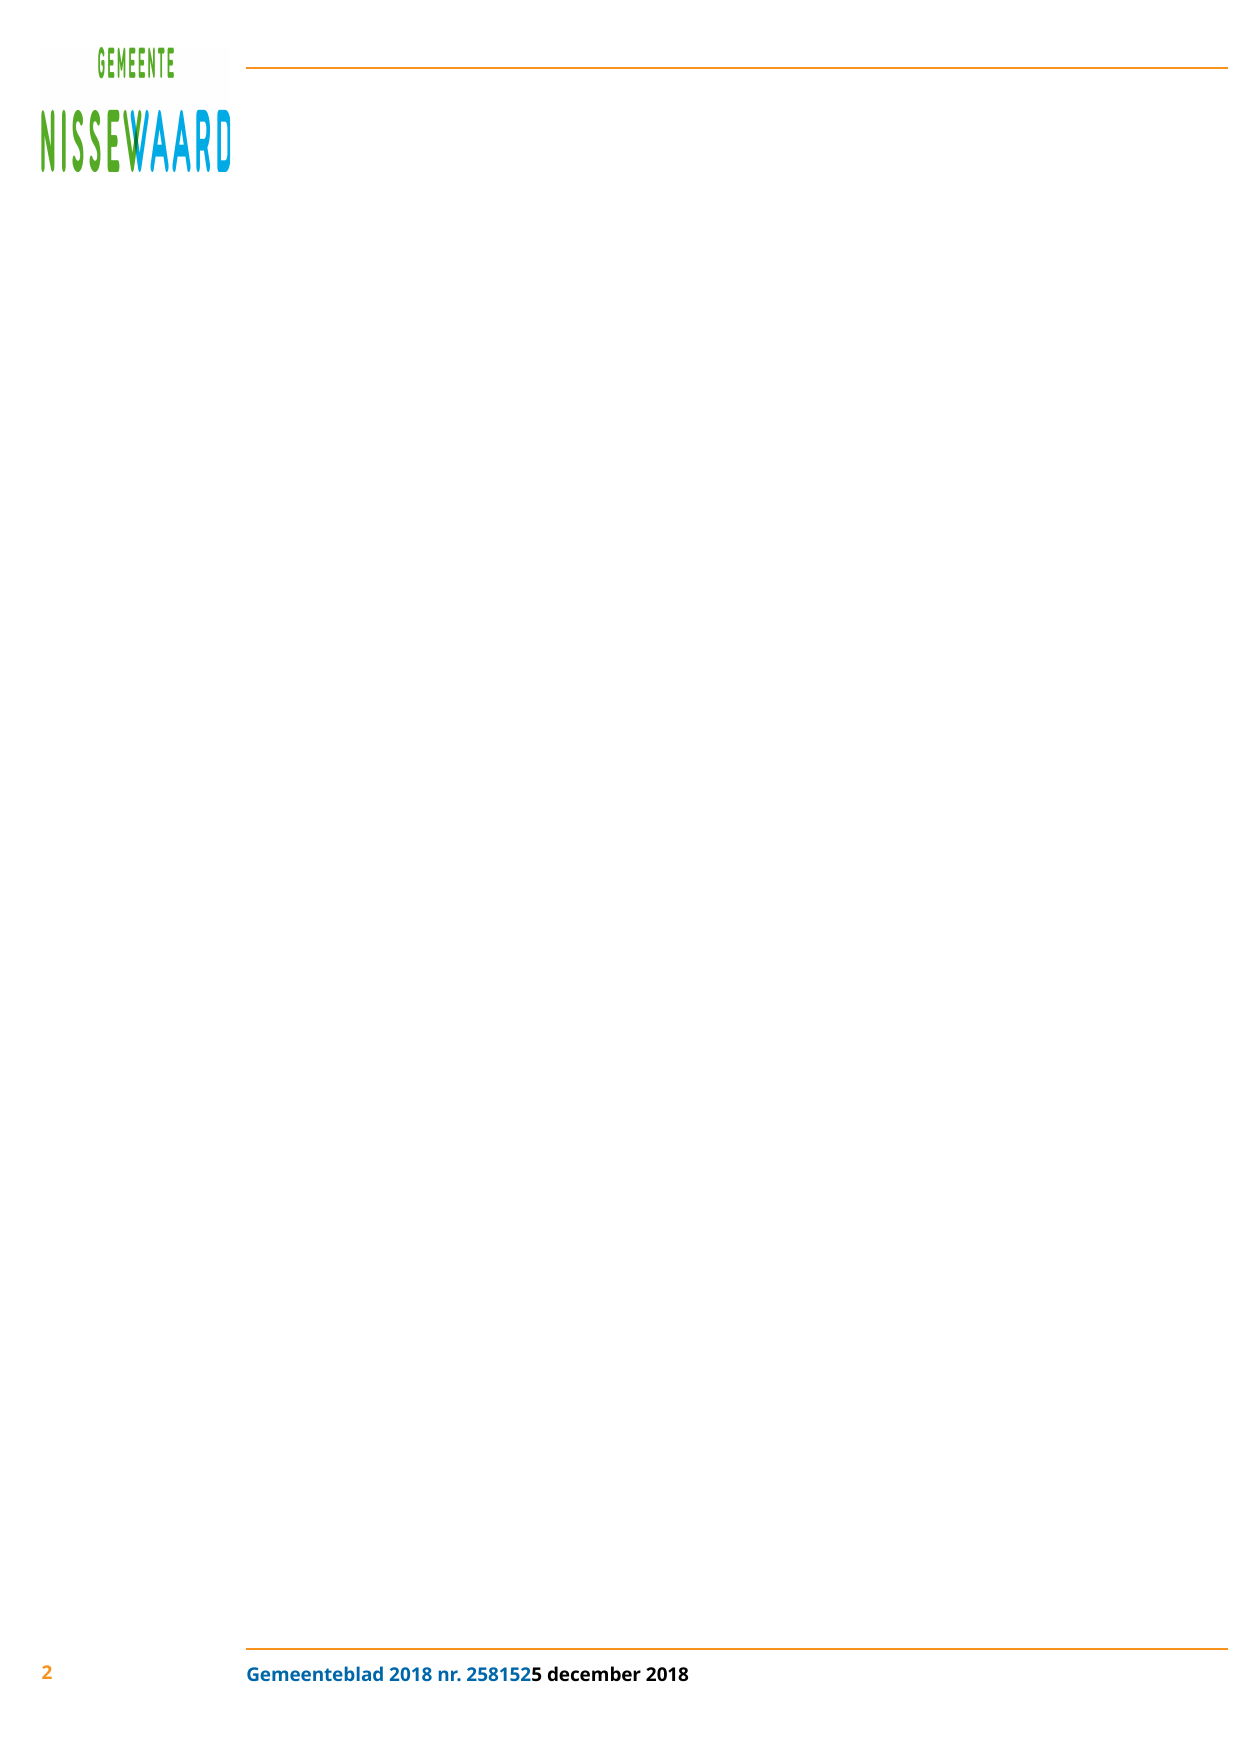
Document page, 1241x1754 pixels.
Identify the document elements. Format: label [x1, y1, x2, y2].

picture [201, 122, 206, 138]
picture [222, 122, 227, 160]
picture [154, 157, 165, 172]
picture [200, 151, 206, 172]
picture [176, 157, 187, 172]
picture [41, 47, 231, 172]
